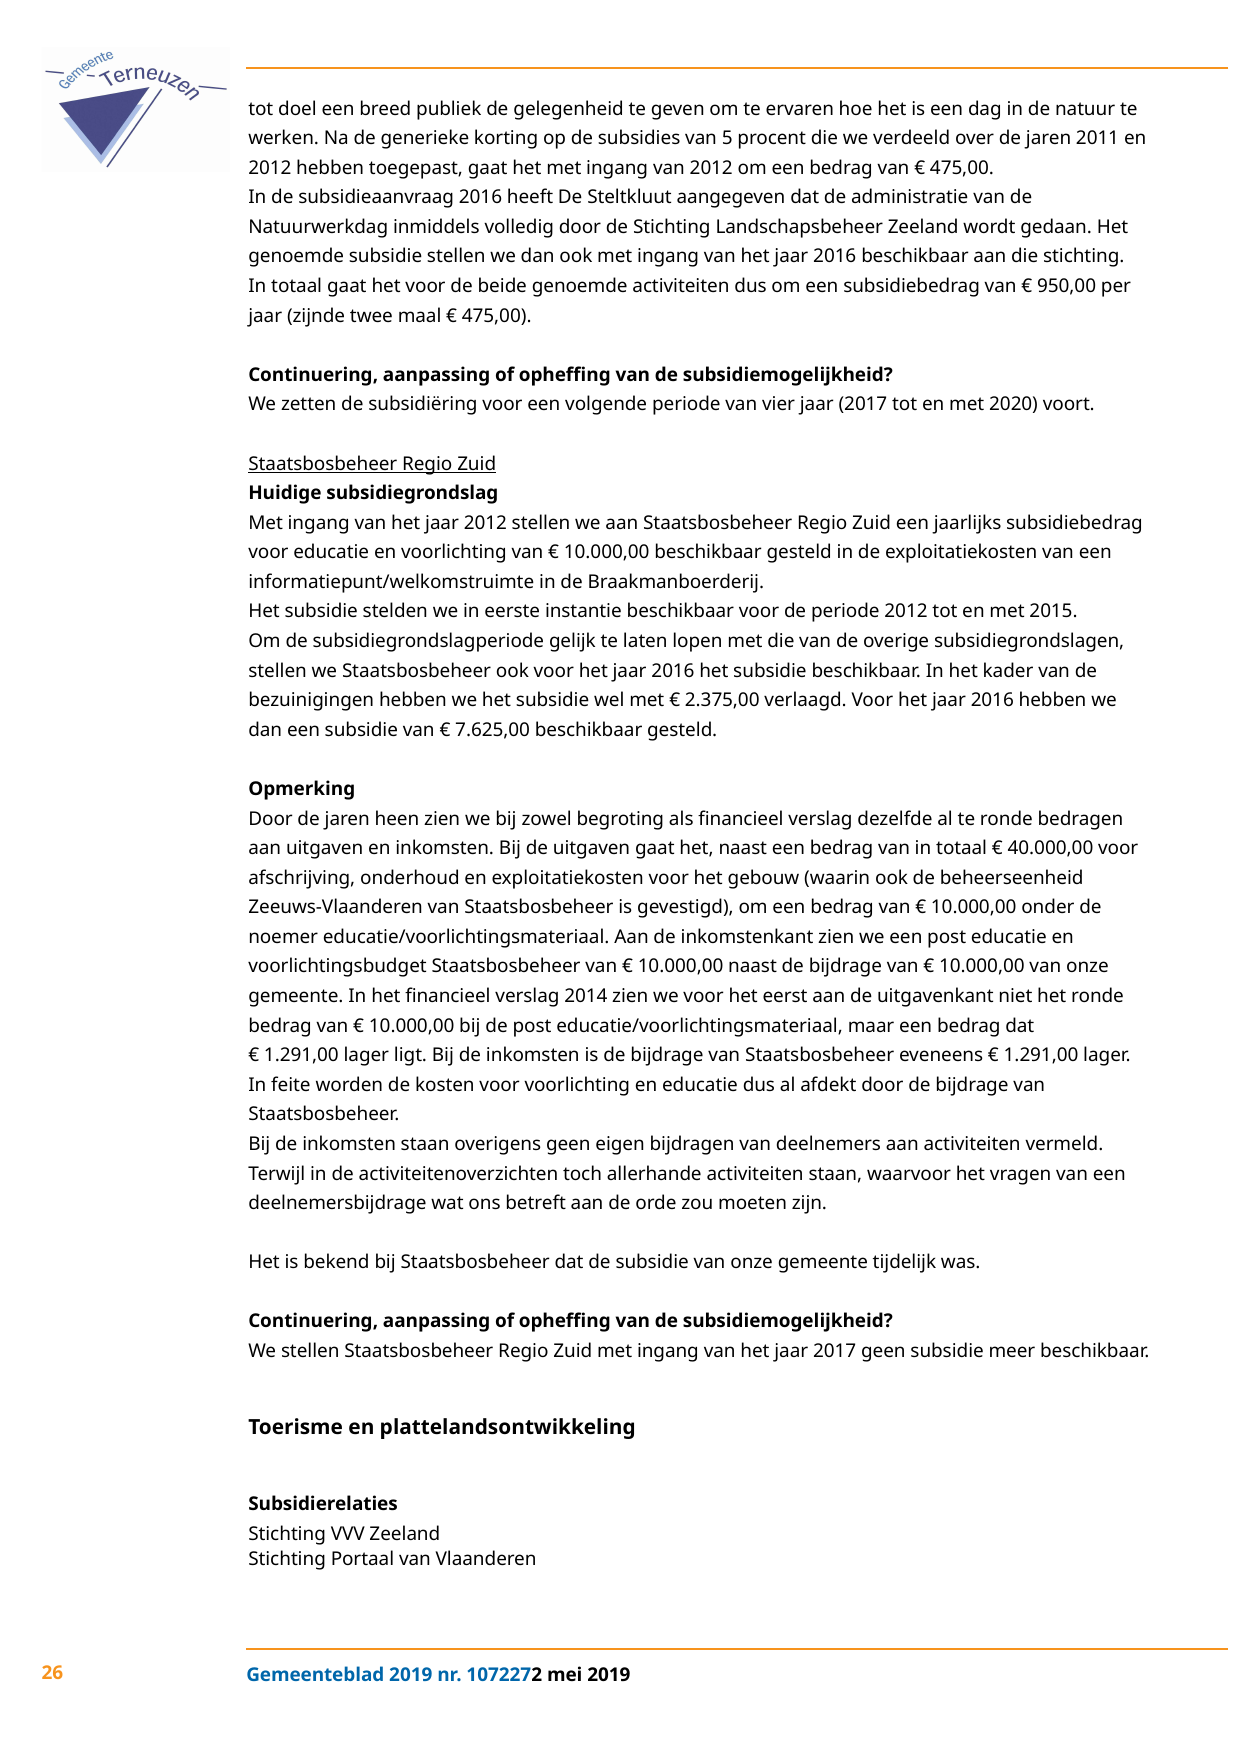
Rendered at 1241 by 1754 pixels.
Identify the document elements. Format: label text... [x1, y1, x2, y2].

table_cell Stichting Portaal van Vlaanderen [248, 1546, 1152, 1571]
text We zetten de subsidiëring voor een volgende periode van vier jaar (2017 tot en met 2020) voort. [248, 391, 1152, 416]
text Continuering, aanpassing of opheffing van de subsidiemogelijkheid? [248, 1308, 1152, 1333]
text tot doel een breed publiek de gelegenheid te geven om te ervaren hoe het is een dag in de natuur te werken. Na de generieke korting op de subsidies van 5 procent die we verdeeld over de jaren 2011 en 2012 hebben toegepast, gaat het met ingang van 2012 om een bedrag van € 475,00. [248, 95, 1152, 180]
text Subsidierelaties [248, 1490, 1152, 1516]
text Om de subsidiegrondslagperiode gelijk te laten lopen met die van de overige subsidiegrondslagen, stellen we Staatsbosbeheer ook voor het jaar 2016 het subsidie beschikbaar. In het kader van de bezuinigingen hebben we het subsidie wel met € 2.375,00 verlaagd. Voor het jaar 2016 hebben we dan een subsidie van € 7.625,00 beschikbaar gesteld. [248, 627, 1152, 742]
text Met ingang van het jaar 2012 stellen we aan Staatsbosbeheer Regio Zuid een jaarlijks subsidiebedrag voor educatie en voorlichting van € 10.000,00 beschikbaar gesteld in de exploitatiekosten van een informatiepunt/welkomstruimte in de Braakmanboerderij. [248, 509, 1152, 594]
text Continuering, aanpassing of opheffing van de subsidiemogelijkheid? [248, 361, 1152, 387]
text In de subsidieaanvraag 2016 heeft De Steltkluut aangegeven dat de administratie van de Natuurwerkdag inmiddels volledig door de Stichting Landschapsbeheer Zeeland wordt gedaan. Het genoemde subsidie stellen we dan ook met ingang van het jaar 2016 beschikbaar aan die stichting. [248, 183, 1152, 268]
text We stellen Staatsbosbeheer Regio Zuid met ingang van het jaar 2017 geen subsidie meer beschikbaar. [248, 1337, 1152, 1363]
text Opmerking [248, 775, 1152, 801]
text Huidige subsidiegrondslag [248, 479, 1152, 505]
text Het subsidie stelden we in eerste instantie beschikbaar voor de periode 2012 tot en met 2015. [248, 598, 1152, 623]
text Het is bekend bij Staatsbosbeheer dat de subsidie van onze gemeente tijdelijk was. [248, 1248, 1152, 1274]
text Staatsbosbeheer Regio Zuid [248, 450, 1152, 476]
picture [41, 47, 231, 172]
text Toerisme en plattelandsontwikkeling [248, 1412, 1152, 1441]
text € 1.291,00 lager ligt. Bij de inkomsten is de bijdrage van Staatsbosbeheer eveneens € 1.291,00 lager. In feite worden de kosten voor voorlichting en educatie dus al afdekt door de bijdrage van Staatsbosbeheer. [248, 1041, 1152, 1126]
text Bij de inkomsten staan overigens geen eigen bijdragen van deelnemers aan activiteiten vermeld. Terwijl in de activiteitenoverzichten toch allerhande activiteiten staan, waarvoor het vragen van een deelnemersbijdrage wat ons betreft aan de orde zou moeten zijn. [248, 1130, 1152, 1215]
table_header Stichting VVV Zeeland [248, 1520, 1152, 1546]
text Door de jaren heen zien we bij zowel begroting als financieel verslag dezelfde al te ronde bedragen aan uitgaven en inkomsten. Bij de uitgaven gaat het, naast een bedrag van in totaal € 40.000,00 voor afschrijving, onderhoud en exploitatiekosten voor het gebouw (waarin ook de beheerseenheid Zeeuws-Vlaanderen van Staatsbosbeheer is gevestigd), om een bedrag van € 10.000,00 onder de noemer educatie/voorlichtingsmateriaal. Aan de inkomstenkant zien we een post educatie en voorlichtingsbudget Staatsbosbeheer van € 10.000,00 naast de bijdrage van € 10.000,00 van onze gemeente. In het financieel verslag 2014 zien we voor het eerst aan de uitgavenkant niet het ronde bedrag van € 10.000,00 bij de post educatie/voorlichtingsmateriaal, maar een bedrag dat [248, 805, 1152, 1038]
text In totaal gaat het voor de beide genoemde activiteiten dus om een subsidiebedrag van € 950,00 per jaar (zijnde twee maal € 475,00). [248, 272, 1152, 328]
